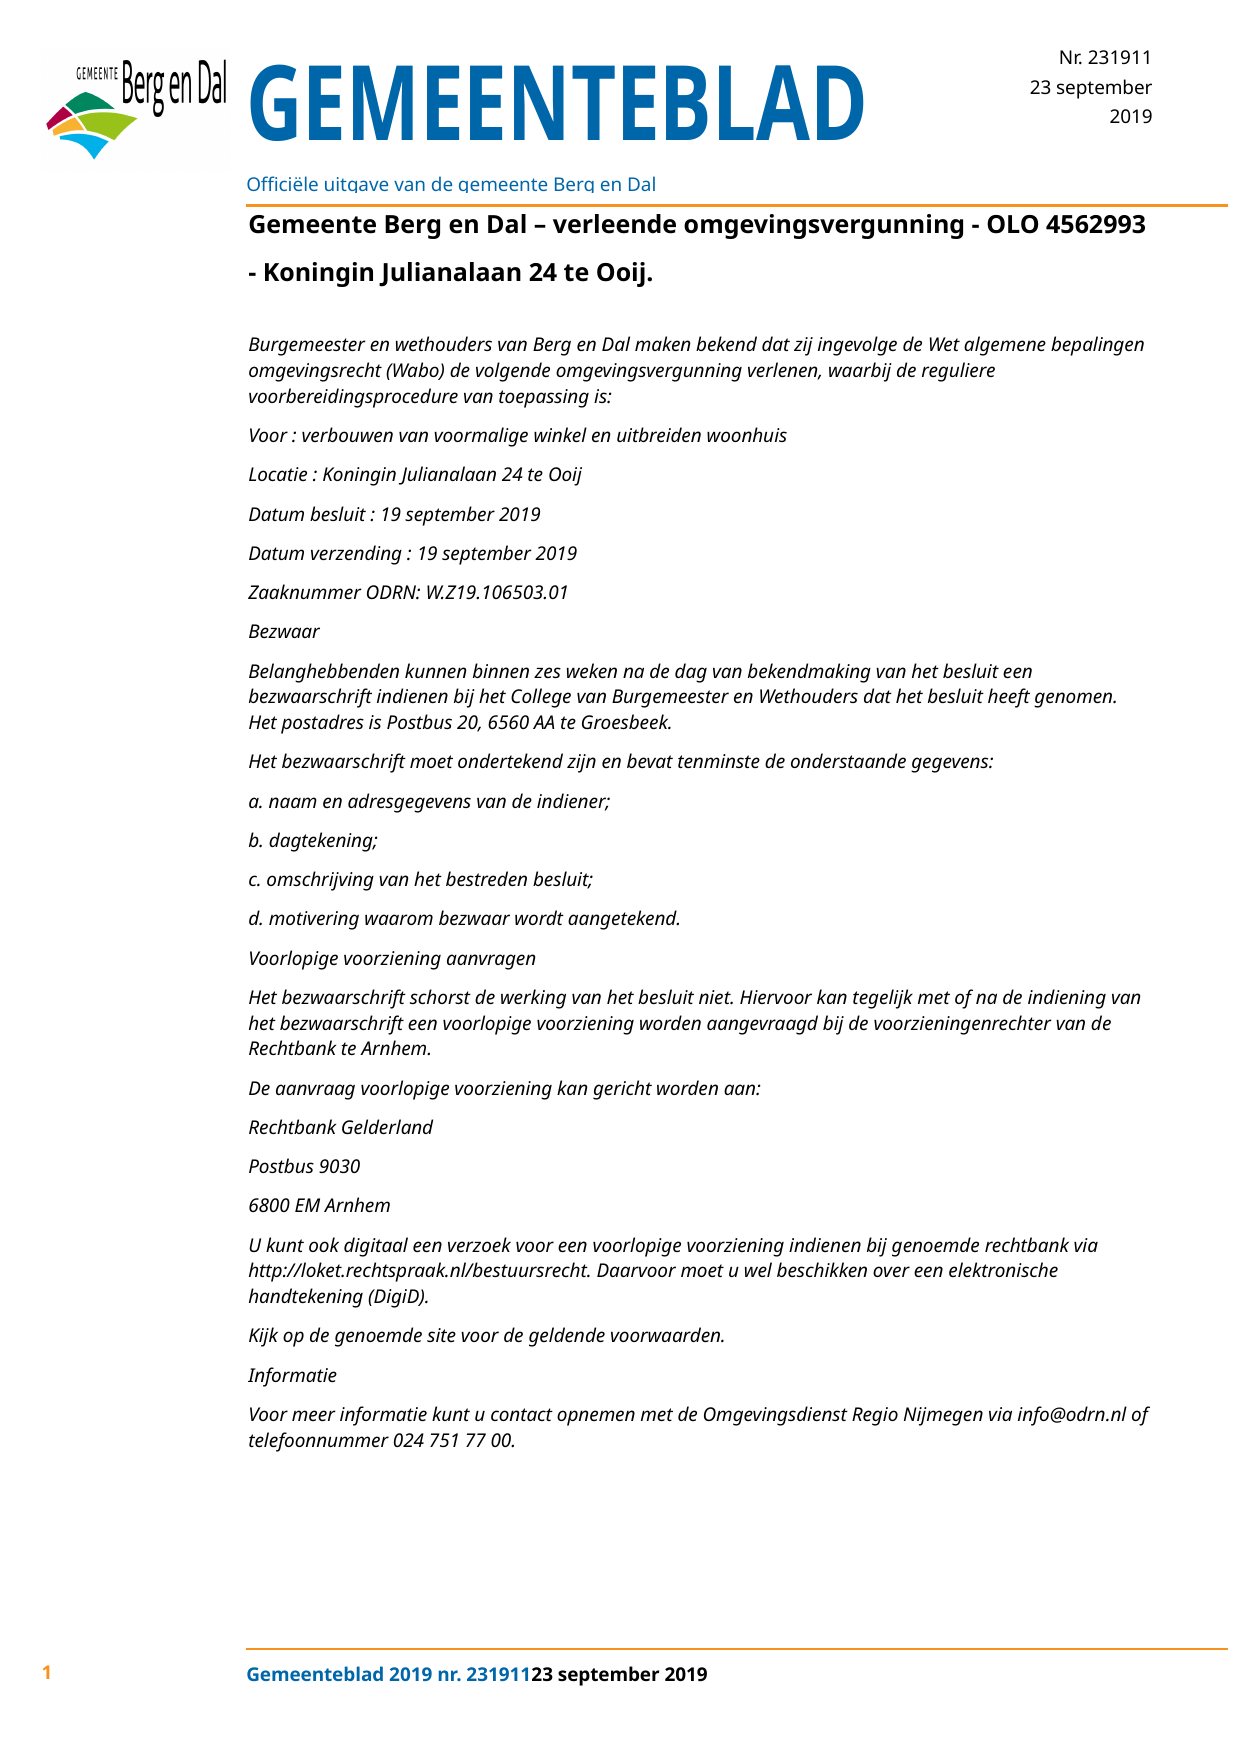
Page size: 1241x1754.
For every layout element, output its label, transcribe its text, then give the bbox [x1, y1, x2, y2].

text Datum besluit : 19 september 2019 [248, 501, 1152, 526]
text Het bezwaarschrift moet ondertekend zijn en bevat tenminste de onderstaande gegevens: [248, 748, 1152, 774]
text De aanvraag voorlopige voorziening kan gericht worden aan: [248, 1075, 1152, 1101]
text Rechtbank Gelderland [248, 1114, 1152, 1140]
text Zaaknummer ODRN: W.Z19.106503.01 [248, 579, 1152, 605]
text 6800 EM Arnhem [248, 1193, 1152, 1218]
text Informatie [248, 1362, 1152, 1388]
text Burgemeester en wethouders van Berg en Dal maken bekend dat zij ingevolge de Wet algemene bepalingen omgevingsrecht (Wabo) de volgende omgevingsvergunning verlenen, waarbij de reguliere voorbereidingsprocedure van toepassing is: [248, 331, 1152, 409]
text Belanghebbenden kunnen binnen zes weken na de dag van bekendmaking van het besluit een bezwaarschrift indienen bij het College van Burgemeester en Wethouders dat het besluit heeft genomen. Het postadres is Postbus 20, 6560 AA te Groesbeek. [248, 658, 1152, 735]
text d. motivering waarom bezwaar wordt aangetekend. [248, 906, 1152, 931]
picture [41, 47, 231, 172]
text a. naam en adresgegevens van de indiener; [248, 788, 1152, 813]
text Voor : verbouwen van voormalige winkel en uitbreiden woonhuis [248, 422, 1152, 448]
text c. omschrijving van het bestreden besluit; [248, 866, 1152, 892]
text Voor meer informatie kunt u contact opnemen met de Omgevingsdienst Regio Nijmegen via info@odrn.nl of telefoonnummer 024 751 77 00. [248, 1401, 1152, 1453]
text Het bezwaarschrift schorst de werking van het besluit niet. Hiervoor kan tegelijk met of na de indiening van het bezwaarschrift een voorlopige voorziening worden aangevraagd bij de voorzieningenrechter van de Rechtbank te Arnhem. [248, 984, 1152, 1061]
text b. dagtekening; [248, 827, 1152, 853]
text Postbus 9030 [248, 1153, 1152, 1179]
text U kunt ook digitaal een verzoek voor een voorlopige voorziening indienen bij genoemde rechtbank via http://loket.rechtspraak.nl/bestuursrecht. Daarvoor moet u wel beschikken over een elektronische handtekening (DigiD). [248, 1232, 1152, 1309]
text Locatie : Koningin Julianalaan 24 te Ooij [248, 461, 1152, 487]
text Kijk op de genoemde site voor de geldende voorwaarden. [248, 1323, 1152, 1348]
text Gemeente Berg en Dal – verleende omgevingsvergunning - OLO 4562993 - Koningin Julianalaan 24 te Ooij. [248, 207, 1152, 288]
text Datum verzending : 19 september 2019 [248, 540, 1152, 566]
text Bezwaar [248, 618, 1152, 644]
text Voorlopige voorziening aanvragen [248, 945, 1152, 971]
